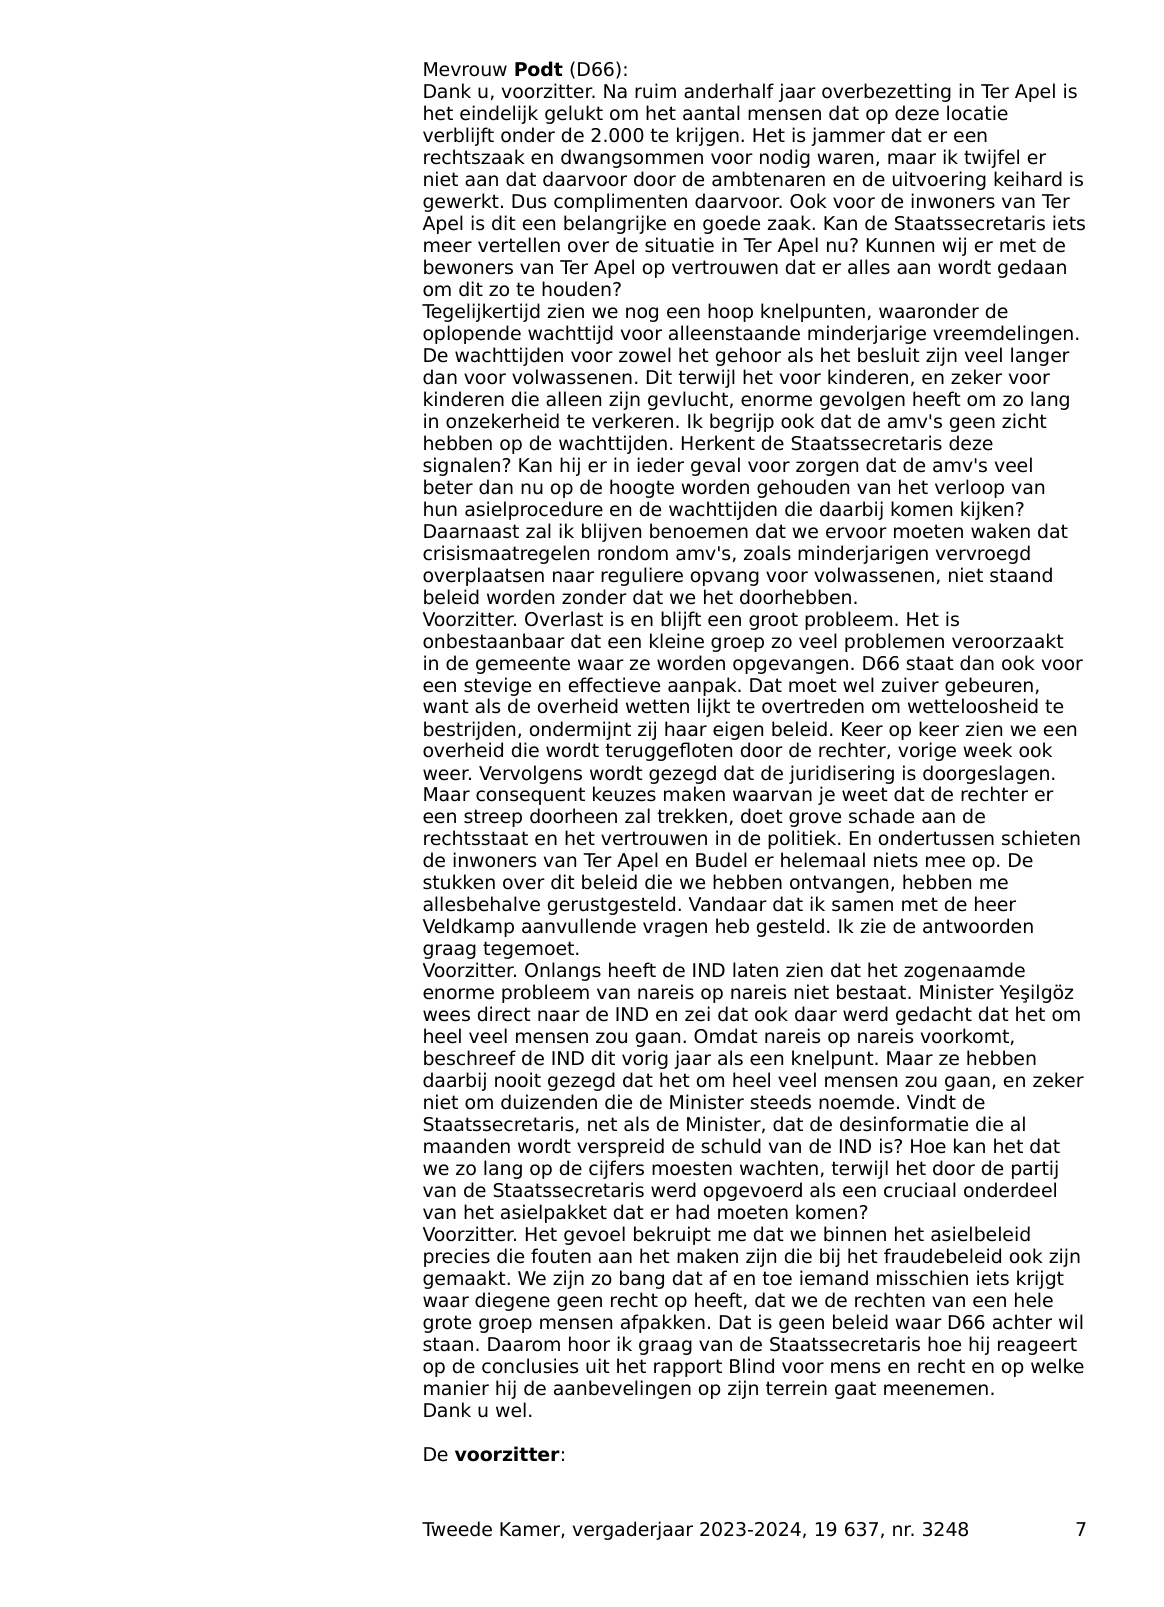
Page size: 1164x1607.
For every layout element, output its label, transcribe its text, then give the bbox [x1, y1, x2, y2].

text De voorzitter: [422, 1444, 1087, 1466]
text Voorzitter. Het gevoel bekruipt me dat we binnen het asielbeleid precies die fouten aan het maken zijn die bij het fraudebeleid ook zijn gemaakt. We zijn zo bang dat af en toe iemand misschien iets krijgt waar diegene geen recht op heeft, dat we de rechten van een hele grote groep mensen afpakken. Dat is geen beleid waar D66 achter wil staan. Daarom hoor ik graag van de Staatssecretaris hoe hij reageert op de conclusies uit het rapport Blind voor mens en recht en op welke manier hij de aanbevelingen op zijn terrein gaat meenemen. [422, 1224, 1087, 1400]
text Mevrouw Podt (D66): [422, 59, 1087, 81]
text Dank u, voorzitter. Na ruim anderhalf jaar overbezetting in Ter Apel is het eindelijk gelukt om het aantal mensen dat op deze locatie verblijft onder de 2.000 te krijgen. Het is jammer dat er een rechtszaak en dwangsommen voor nodig waren, maar ik twijfel er niet aan dat daarvoor door de ambtenaren en de uitvoering keihard is gewerkt. Dus complimenten daarvoor. Ook voor de inwoners van Ter Apel is dit een belangrijke en goede zaak. Kan de Staatssecretaris iets meer vertellen over de situatie in Ter Apel nu? Kunnen wij er met de bewoners van Ter Apel op vertrouwen dat er alles aan wordt gedaan om dit zo te houden? [422, 81, 1087, 301]
text Voorzitter. Onlangs heeft de IND laten zien dat het zogenaamde enorme probleem van nareis op nareis niet bestaat. Minister Yeşilgöz wees direct naar de IND en zei dat ook daar werd gedacht dat het om heel veel mensen zou gaan. Omdat nareis op nareis voorkomt, beschreef de IND dit vorig jaar als een knelpunt. Maar ze hebben daarbij nooit gezegd dat het om heel veel mensen zou gaan, en zeker niet om duizenden die de Minister steeds noemde. Vindt de Staatssecretaris, net als de Minister, dat de desinformatie die al maanden wordt verspreid de schuld van de IND is? Hoe kan het dat we zo lang op de cijfers moesten wachten, terwijl het door de partij van de Staatssecretaris werd opgevoerd als een cruciaal onderdeel van het asielpakket dat er had moeten komen? [422, 960, 1087, 1224]
text Voorzitter. Overlast is en blijft een groot probleem. Het is onbestaanbaar dat een kleine groep zo veel problemen veroorzaakt in de gemeente waar ze worden opgevangen. D66 staat dan ook voor een stevige en effectieve aanpak. Dat moet wel zuiver gebeuren, want als de overheid wetten lijkt te overtreden om wetteloosheid te bestrijden, ondermijnt zij haar eigen beleid. Keer op keer zien we een overheid die wordt teruggefloten door de rechter, vorige week ook weer. Vervolgens wordt gezegd dat de juridisering is doorgeslagen. Maar consequent keuzes maken waarvan je weet dat de rechter er een streep doorheen zal trekken, doet grove schade aan de rechtsstaat en het vertrouwen in de politiek. En ondertussen schieten de inwoners van Ter Apel en Budel er helemaal niets mee op. De stukken over dit beleid die we hebben ontvangen, hebben me allesbehalve gerustgesteld. Vandaar dat ik samen met de heer Veldkamp aanvullende vragen heb gesteld. Ik zie de antwoorden graag tegemoet. [422, 608, 1087, 960]
text Dank u wel. [422, 1400, 1087, 1422]
text Tegelijkertijd zien we nog een hoop knelpunten, waaronder de oplopende wachttijd voor alleenstaande minderjarige vreemdelingen. De wachttijden voor zowel het gehoor als het besluit zijn veel langer dan voor volwassenen. Dit terwijl het voor kinderen, en zeker voor kinderen die alleen zijn gevlucht, enorme gevolgen heeft om zo lang in onzekerheid te verkeren. Ik begrijp ook dat de amv's geen zicht hebben op de wachttijden. Herkent de Staatssecretaris deze signalen? Kan hij er in ieder geval voor zorgen dat de amv's veel beter dan nu op de hoogte worden gehouden van het verloop van hun asielprocedure en de wachttijden die daarbij komen kijken? Daarnaast zal ik blijven benoemen dat we ervoor moeten waken dat crisismaatregelen rondom amv's, zoals minderjarigen vervroegd overplaatsen naar reguliere opvang voor volwassenen, niet staand beleid worden zonder dat we het doorhebben. [422, 301, 1087, 608]
